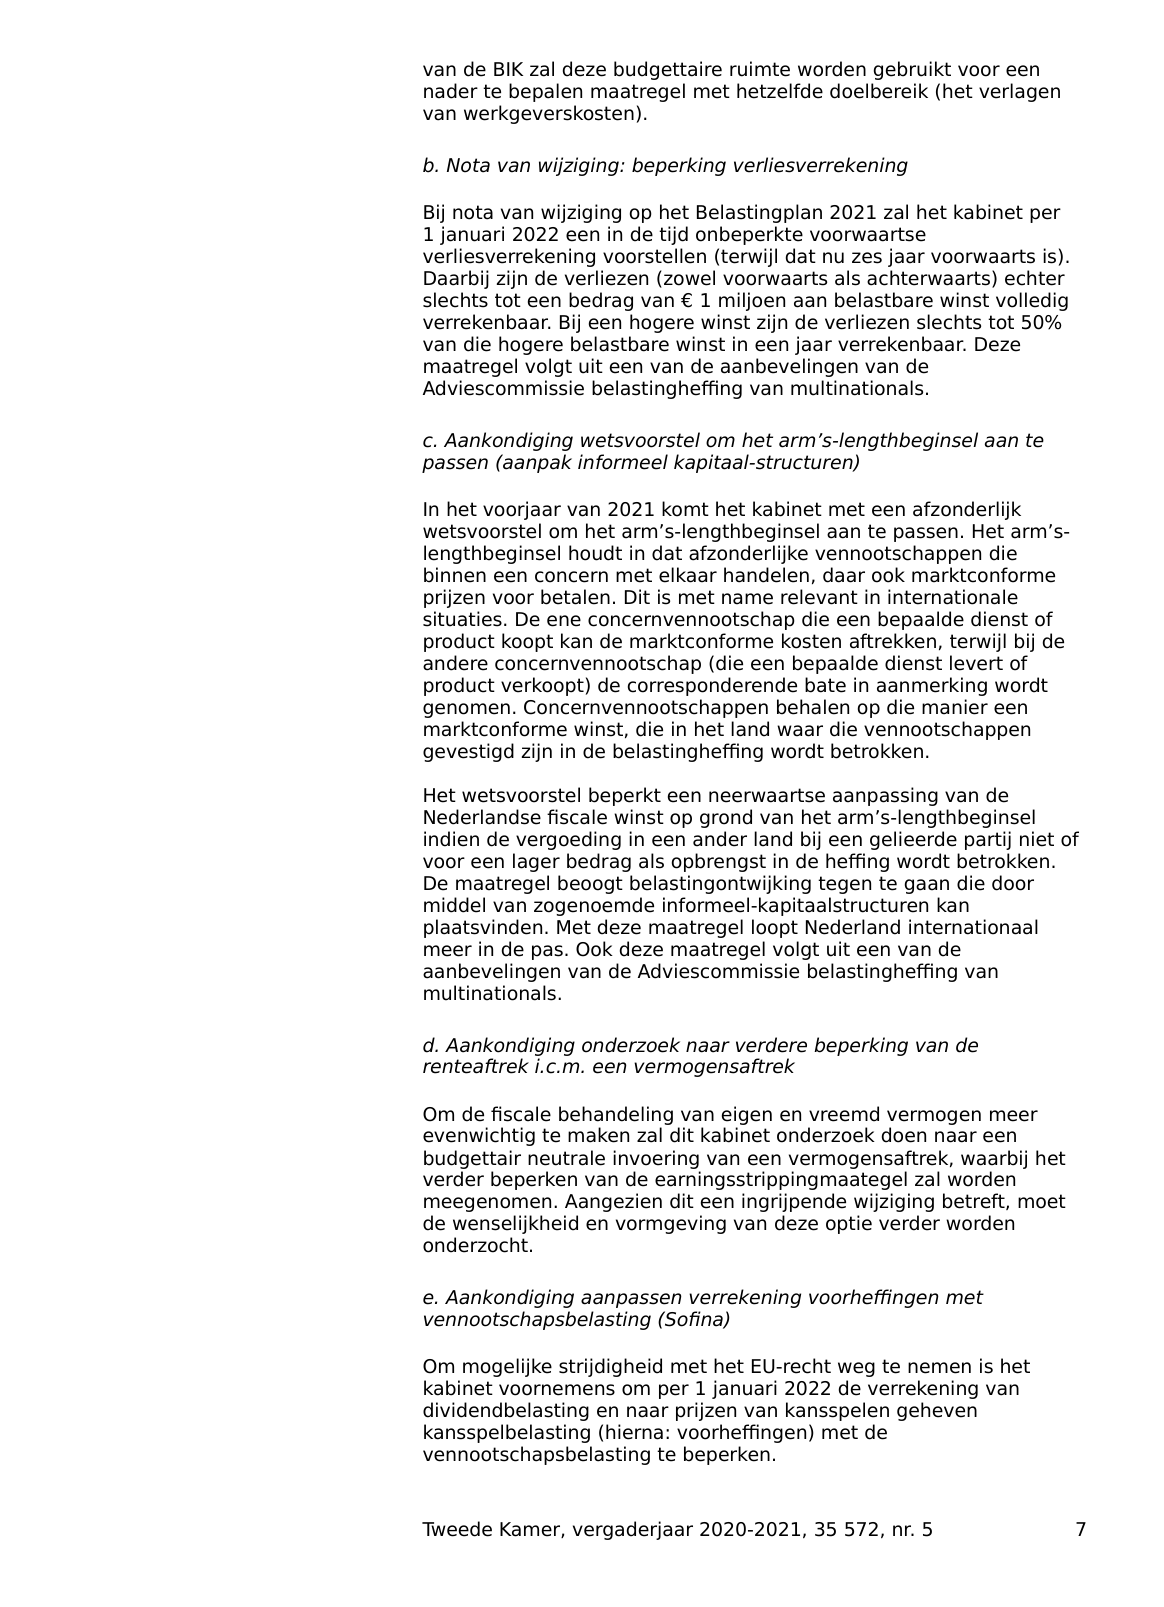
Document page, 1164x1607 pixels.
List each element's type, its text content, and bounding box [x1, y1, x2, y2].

subtitle c. Aankondiging wetsvoorstel om het arm’s-lengthbeginsel aan te passen (aanpak informeel kapitaal-structuren) [422, 430, 1087, 474]
text Om de fiscale behandeling van eigen en vreemd vermogen meer evenwichtig te maken zal dit kabinet onderzoek doen naar een budgettair neutrale invoering van een vermogensaftrek, waarbij het verder beperken van de earningsstrippingmaategel zal worden meegenomen. Aangezien dit een ingrijpende wijziging betreft, moet de wenselijkheid en vormgeving van deze optie verder worden onderzocht. [422, 1103, 1087, 1257]
subtitle b. Nota van wijziging: beperking verliesverrekening [422, 155, 1087, 177]
text Om mogelijke strijdigheid met het EU-recht weg te nemen is het kabinet voornemens om per 1 januari 2022 de verrekening van dividendbelasting en naar prijzen van kansspelen geheven kansspelbelasting (hierna: voorheffingen) met de vennootschapsbelasting te beperken. [422, 1356, 1087, 1466]
text In het voorjaar van 2021 komt het kabinet met een afzonderlijk wetsvoorstel om het arm’s-lengthbeginsel aan te passen. Het arm’s-lengthbeginsel houdt in dat afzonderlijke vennootschappen die binnen een concern met elkaar handelen, daar ook marktconforme prijzen voor betalen. Dit is met name relevant in internationale situaties. De ene concernvennootschap die een bepaalde dienst of product koopt kan de marktconforme kosten aftrekken, terwijl bij de andere concernvennootschap (die een bepaalde dienst levert of product verkoopt) de corresponderende bate in aanmerking wordt genomen. Concernvennootschappen behalen op die manier een marktconforme winst, die in het land waar die vennootschappen gevestigd zijn in de belastingheffing wordt betrokken. [422, 499, 1087, 762]
text van de BIK zal deze budgettaire ruimte worden gebruikt voor een nader te bepalen maatregel met hetzelfde doelbereik (het verlagen van werkgeverskosten). [422, 59, 1087, 125]
text Bij nota van wijziging op het Belastingplan 2021 zal het kabinet per 1 januari 2022 een in de tijd onbeperkte voorwaartse verliesverrekening voorstellen (terwijl dat nu zes jaar voorwaarts is). Daarbij zijn de verliezen (zowel voorwaarts als achterwaarts) echter slechts tot een bedrag van € 1 miljoen aan belastbare winst volledig verrekenbaar. Bij een hogere winst zijn de verliezen slechts tot 50% van die hogere belastbare winst in een jaar verrekenbaar. Deze maatregel volgt uit een van de aanbevelingen van de Adviescommissie belastingheffing van multinationals. [422, 202, 1087, 400]
subtitle e. Aankondiging aanpassen verrekening voorheffingen met vennootschapsbelasting (Sofina) [422, 1287, 1087, 1331]
text Het wetsvoorstel beperkt een neerwaartse aanpassing van de Nederlandse fiscale winst op grond van het arm’s-lengthbeginsel indien de vergoeding in een ander land bij een gelieerde partij niet of voor een lager bedrag als opbrengst in de heffing wordt betrokken. De maatregel beoogt belastingontwijking tegen te gaan die door middel van zogenoemde informeel-kapitaalstructuren kan plaatsvinden. Met deze maatregel loopt Nederland internationaal meer in de pas. Ook deze maatregel volgt uit een van de aanbevelingen van de Adviescommissie belastingheffing van multinationals. [422, 785, 1087, 1004]
subtitle d. Aankondiging onderzoek naar verdere beperking van de renteaftrek i.c.m. een vermogensaftrek [422, 1034, 1087, 1078]
